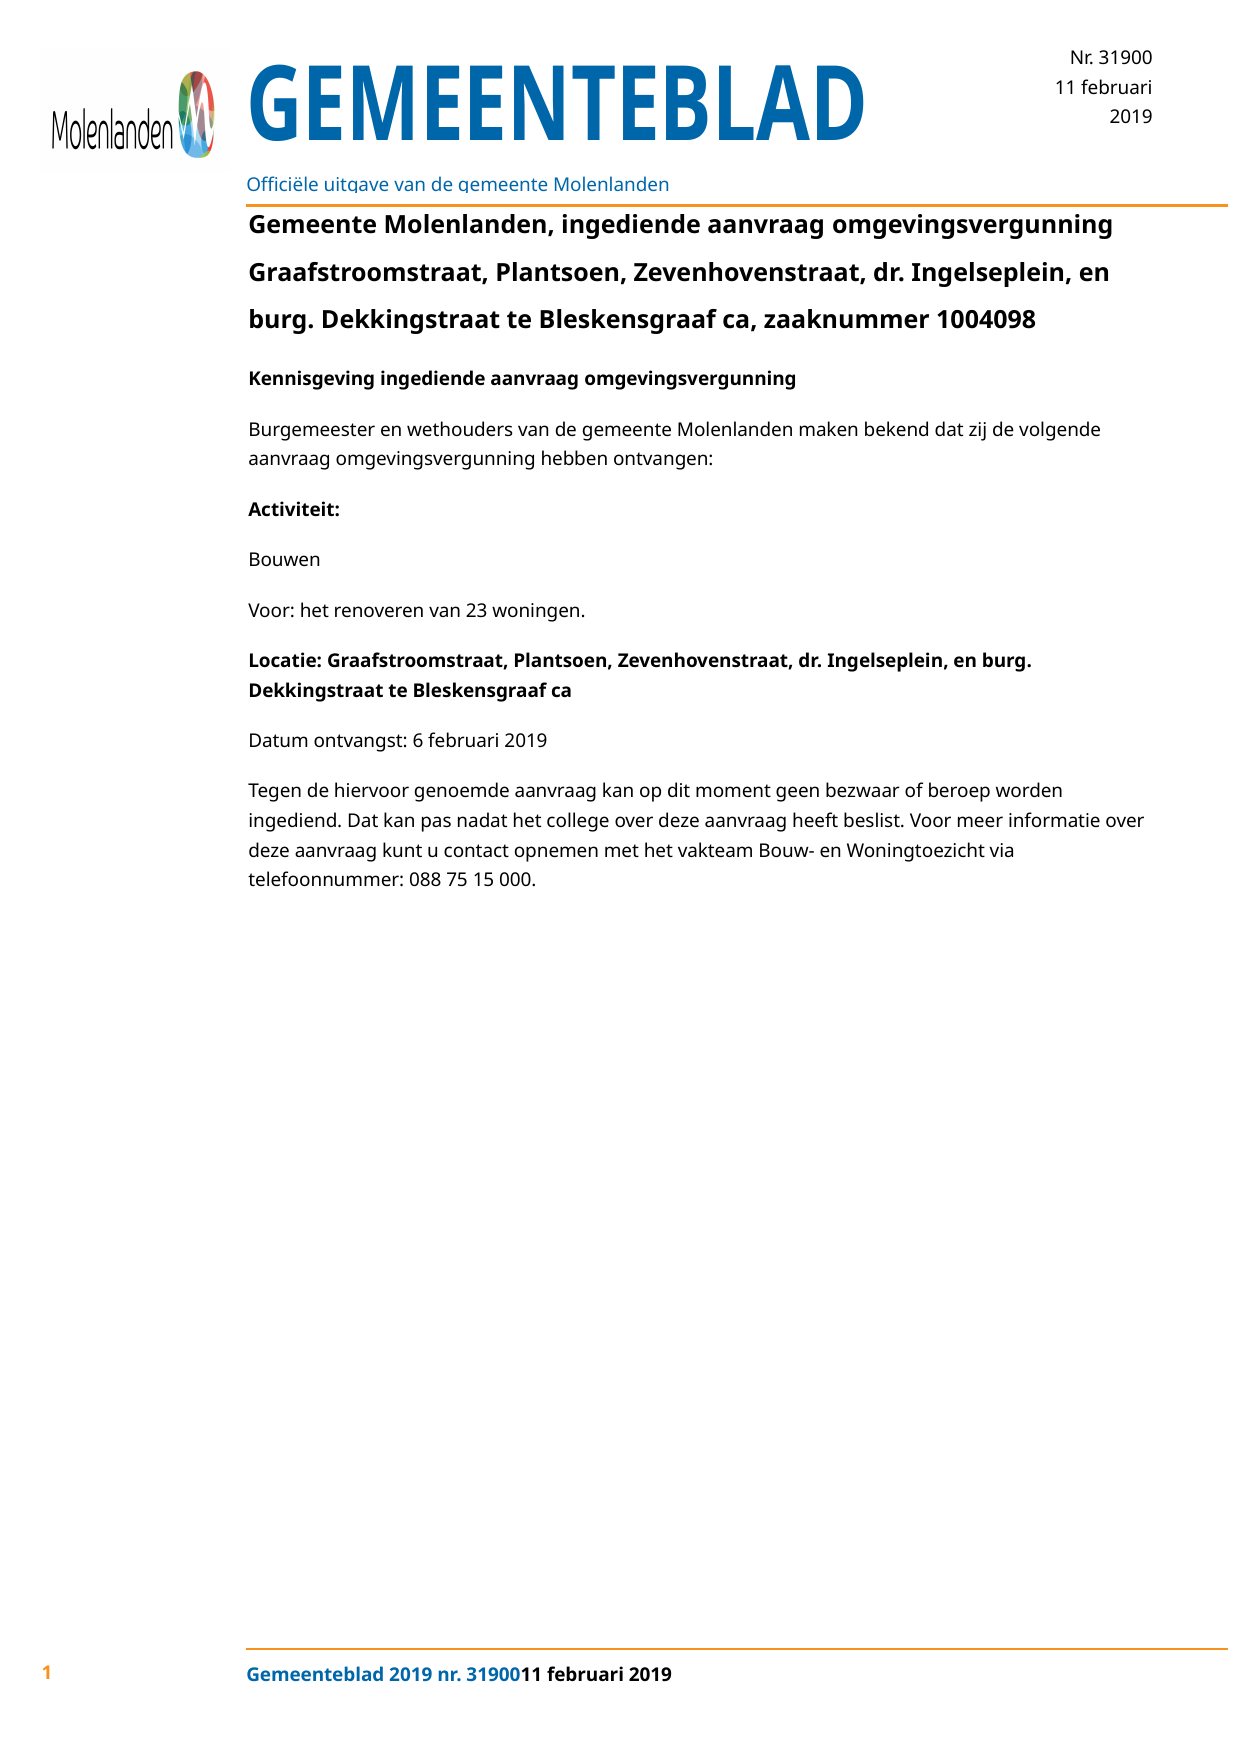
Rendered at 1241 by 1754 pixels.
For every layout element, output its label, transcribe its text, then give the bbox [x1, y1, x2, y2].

text Tegen de hiervoor genoemde aanvraag kan op dit moment geen bezwaar of beroep worden ingediend. Dat kan pas nadat het college over deze aanvraag heeft beslist. Voor meer informatie over deze aanvraag kunt u contact opnemen met het vakteam Bouw- en Woningtoezicht via telefoonnummer: 088 75 15 000. [248, 778, 1152, 892]
text Datum ontvangst: 6 februari 2019 [248, 727, 1152, 753]
picture [41, 47, 231, 172]
text Burgemeester en wethouders van de gemeente Molenlanden maken bekend dat zij de volgende aanvraag omgevingsvergunning hebben ontvangen: [248, 416, 1152, 471]
text Activiteit: [248, 496, 1152, 522]
text Kennisgeving ingediende aanvraag omgevingsvergunning [248, 366, 1152, 391]
text Voor: het renoveren van 23 woningen. [248, 597, 1152, 622]
text Locatie: Graafstroomstraat, Plantsoen, Zevenhovenstraat, dr. Ingelseplein, en burg. Dekkingstraat te Bleskensgraaf ca [248, 647, 1152, 702]
text Gemeente Molenlanden, ingediende aanvraag omgevingsvergunning Graafstroomstraat, Plantsoen, Zevenhovenstraat, dr. Ingelseplein, en burg. Dekkingstraat te Bleskensgraaf ca, zaaknummer 1004098 [248, 207, 1152, 336]
text Bouwen [248, 546, 1152, 572]
